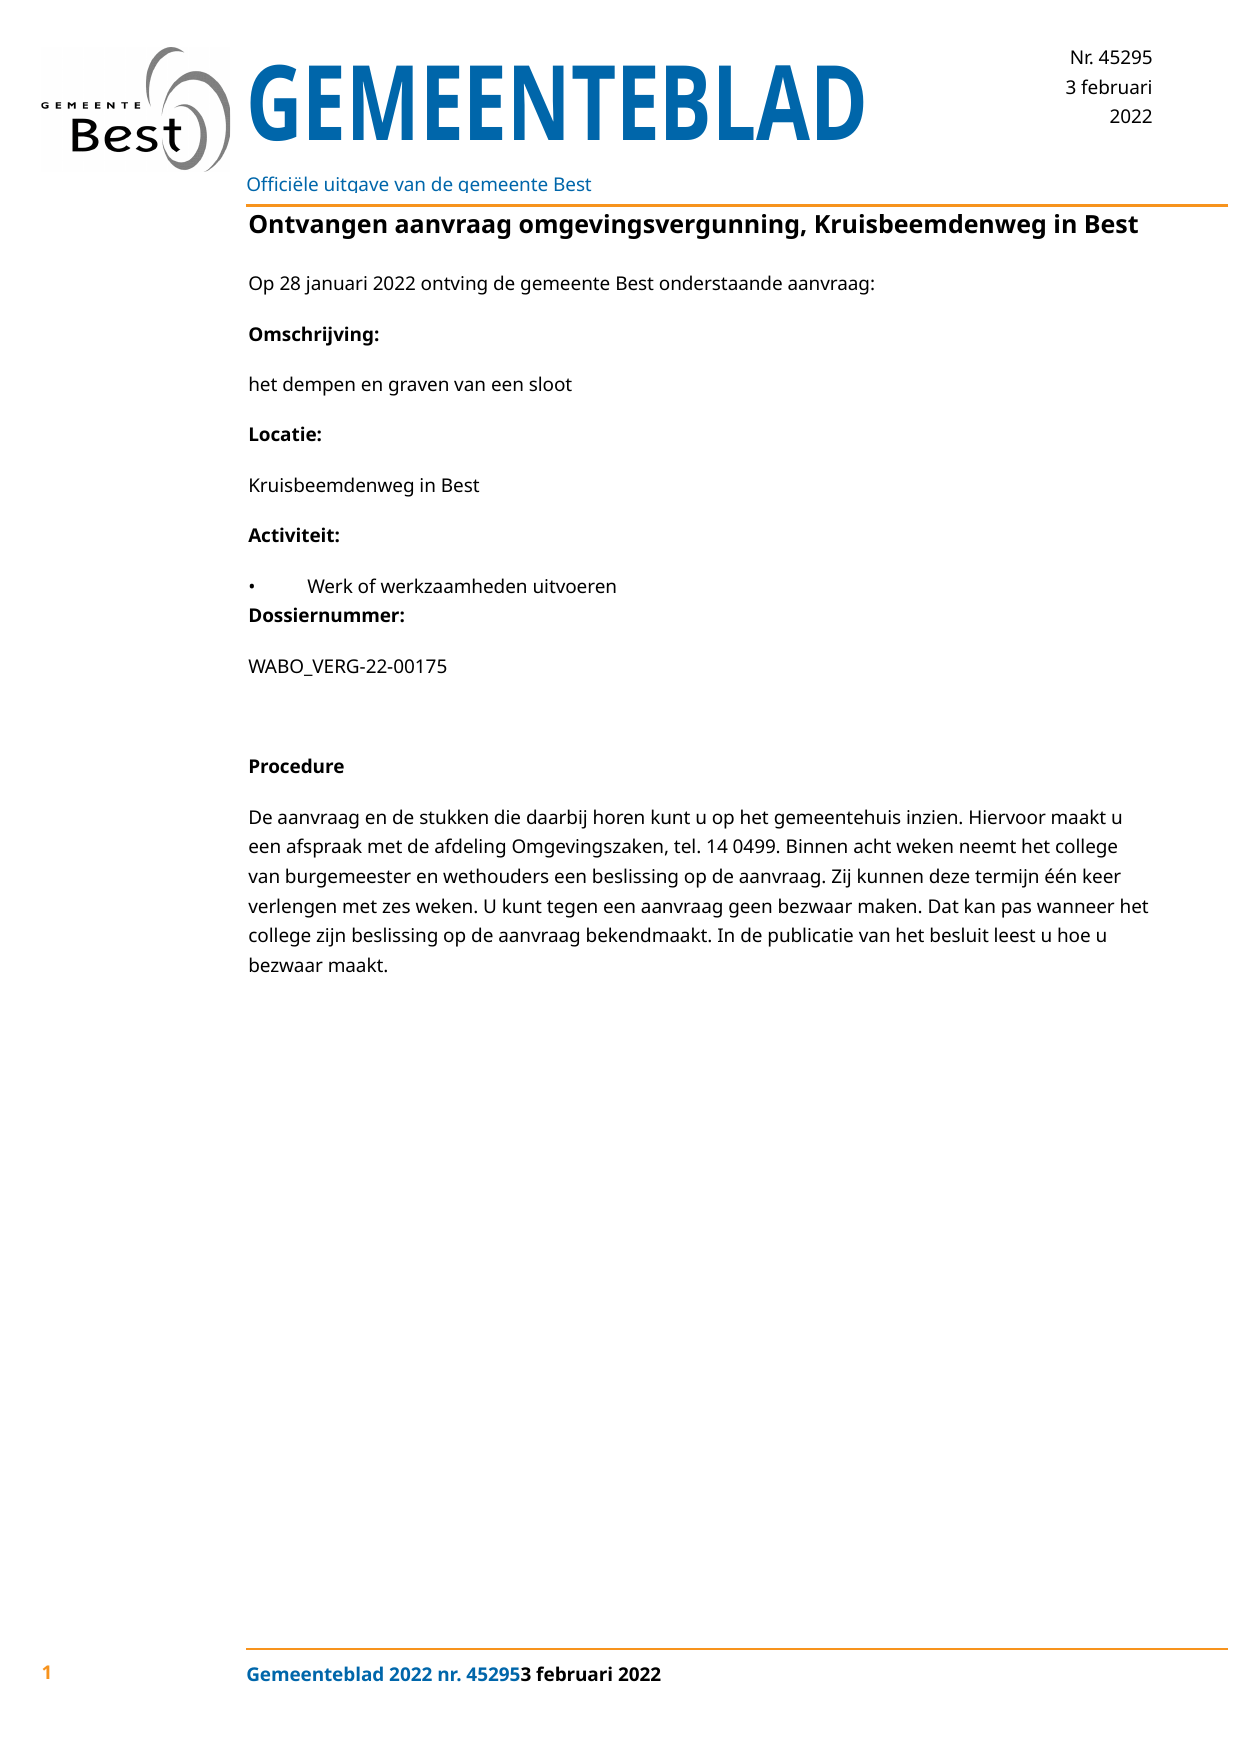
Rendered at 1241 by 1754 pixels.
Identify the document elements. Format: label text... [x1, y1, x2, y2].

list Werk of werkzaamheden uitvoeren [248, 573, 1152, 598]
text WABO_VERG-22-00175 [248, 653, 1152, 678]
text Omschrijving: [248, 321, 1152, 346]
picture [41, 47, 231, 172]
text Activiteit: [248, 522, 1152, 548]
text Op 28 januari 2022 ontving de gemeente Best onderstaande aanvraag: [248, 270, 1152, 296]
text het dempen en graven van een sloot [248, 371, 1152, 397]
text Procedure [248, 754, 1152, 779]
text Dossiernummer: [248, 602, 1152, 628]
text Ontvangen aanvraag omgevingsvergunning, Kruisbeemdenweg in Best [248, 207, 1152, 241]
text De aanvraag en de stukken die daarbij horen kunt u op het gemeentehuis inzien. Hiervoor maakt u een afspraak met de afdeling Omgevingszaken, tel. 14 0499. Binnen acht weken neemt het college van burgemeester en wethouders een beslissing op de aanvraag. Zij kunnen deze termijn één keer verlengen met zes weken. U kunt tegen een aanvraag geen bezwaar maken. Dat kan pas wanneer het college zijn beslissing op de aanvraag bekendmaakt. In de publicatie van het besluit leest u hoe u bezwaar maakt. [248, 804, 1152, 978]
text Kruisbeemdenweg in Best [248, 472, 1152, 498]
text Locatie: [248, 422, 1152, 447]
